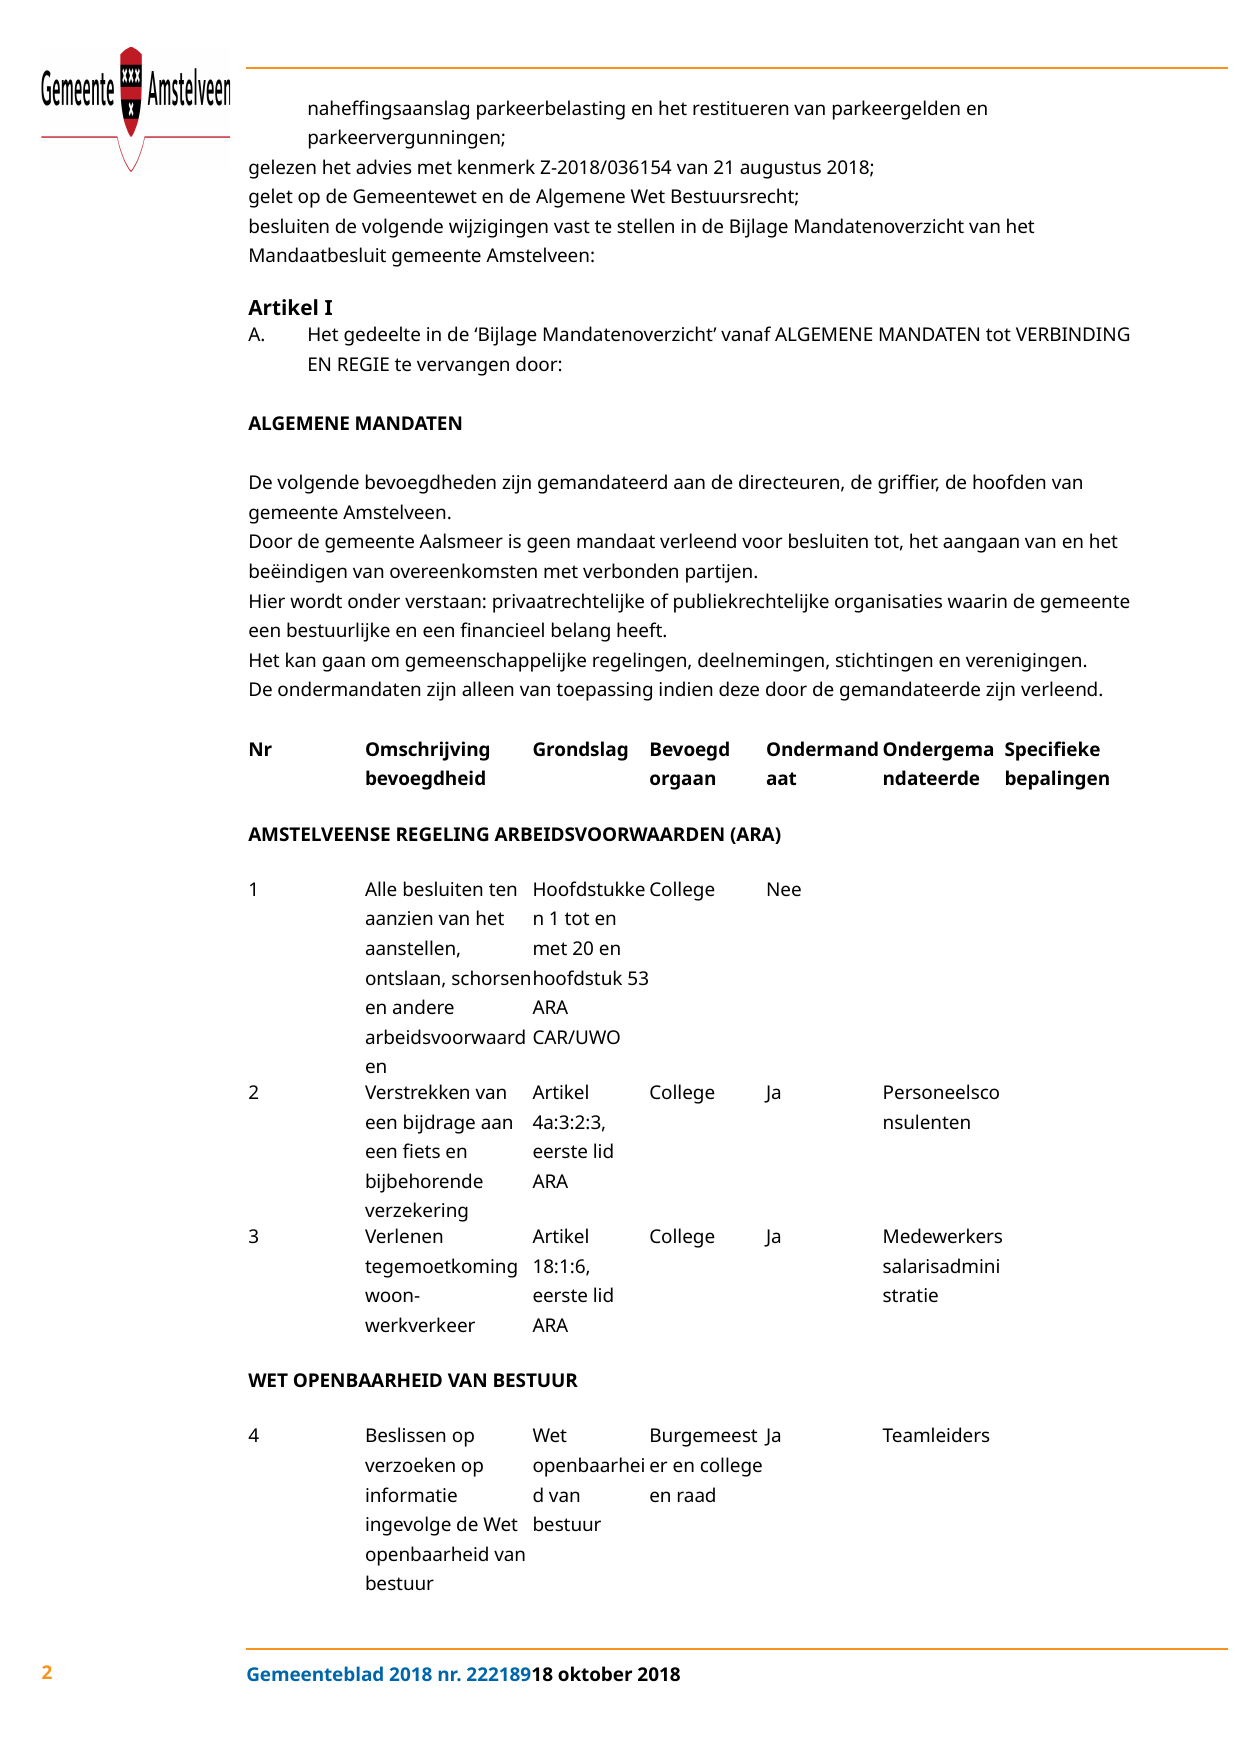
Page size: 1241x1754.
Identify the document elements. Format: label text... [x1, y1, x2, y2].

table_cell [1004, 1223, 1152, 1338]
table_cell Hoofdstukken 1 tot en met 20 en hoofdstuk 53 ARA CAR/UWO [532, 876, 649, 1079]
text Door de gemeente Aalsmeer is geen mandaat verleend voor besluiten tot, het aangaan van en het beëindigen van overeenkomsten met verbonden partijen. [248, 529, 1152, 584]
text De volgende bevoegdheden zijn gemandateerd aan de directeuren, de griffier, de hoofden van gemeente Amstelveen. [248, 469, 1152, 525]
table_header Nr [248, 736, 365, 791]
table_header Omschrijving bevoegdheid [365, 736, 532, 791]
table_cell [1004, 1423, 1152, 1596]
table_header Bevoegd orgaan [649, 736, 766, 791]
table_cell Beslissen op verzoeken op informatie ingevolge de Wet openbaarheid van bestuur [365, 1423, 532, 1596]
table_cell 1 [248, 876, 365, 1079]
table_header Ondergemandateerde [883, 736, 1004, 791]
table_cell Artikel 4a:3:2:3, eerste lid ARA [532, 1079, 649, 1223]
table_cell Artikel 18:1:6, eerste lid ARA [532, 1223, 649, 1338]
table_cell Wet openbaarheid van bestuur [532, 1423, 649, 1596]
text Artikel I [248, 293, 1152, 322]
table_cell College [649, 1223, 766, 1338]
text gelezen het advies met kenmerk Z-2018/036154 van 21 augustus 2018; [248, 154, 1152, 180]
table_cell 4 [248, 1423, 365, 1596]
table_cell Verstrekken van een bijdrage aan een fiets en bijbehorende verzekering [365, 1079, 532, 1223]
table_cell 3 [248, 1223, 365, 1338]
table_cell Ja [766, 1223, 882, 1338]
text ALGEMENE MANDATEN [248, 410, 1152, 436]
table_cell [1004, 876, 1152, 1079]
table_cell 2 [248, 1079, 365, 1223]
table_cell [883, 876, 1004, 1079]
table_header Ondermandaat [766, 736, 882, 791]
picture [41, 47, 231, 172]
text besluiten de volgende wijzigingen vast te stellen in de Bijlage Mandatenoverzicht van het Mandaatbesluit gemeente Amstelveen: [248, 213, 1152, 268]
text Het kan gaan om gemeenschappelijke regelingen, deelnemingen, stichtingen en verenigingen. [248, 647, 1152, 673]
text De ondermandaten zijn alleen van toepassing indien deze door de gemandateerde zijn verleend. [248, 677, 1152, 702]
table_cell Alle besluiten ten aanzien van het aanstellen, ontslaan, schorsen en andere arbeidsvoorwaarden [365, 876, 532, 1079]
table_cell Medewerkers salarisadministratie [883, 1223, 1004, 1338]
table_cell Ja [766, 1423, 882, 1596]
table_cell Teamleiders [883, 1423, 1004, 1596]
list naheffingsaanslag parkeerbelasting en het restitueren van parkeergelden en parkeervergunningen; [248, 95, 1152, 150]
table_cell College [649, 876, 766, 1079]
text gelet op de Gemeentewet en de Algemene Wet Bestuursrecht; [248, 183, 1152, 209]
table_cell Personeelsconsulenten [883, 1079, 1004, 1223]
table_cell Nee [766, 876, 882, 1079]
table_cell AMSTELVEENSE REGELING ARBEIDSVOORWAARDEN (ARA) [248, 791, 1152, 876]
text Hier wordt onder verstaan: privaatrechtelijke of publiekrechtelijke organisaties waarin de gemeente een bestuurlijke en een financieel belang heeft. [248, 588, 1152, 643]
table_cell [1004, 1079, 1152, 1223]
table_cell WET OPENBAARHEID VAN BESTUUR [248, 1338, 1152, 1423]
list Het gedeelte in de ‘Bijlage Mandatenoverzicht’ vanaf ALGEMENE MANDATEN tot VERBINDING EN REGIE te vervangen door: [248, 322, 1152, 377]
table_header Specifieke bepalingen [1004, 736, 1152, 791]
table_cell College [649, 1079, 766, 1223]
table_cell Verlenen tegemoetkoming woon- werkverkeer [365, 1223, 532, 1338]
table_cell Ja [766, 1079, 882, 1223]
table_header Grondslag [532, 736, 649, 791]
table_cell Burgemeester en college en raad [649, 1423, 766, 1596]
